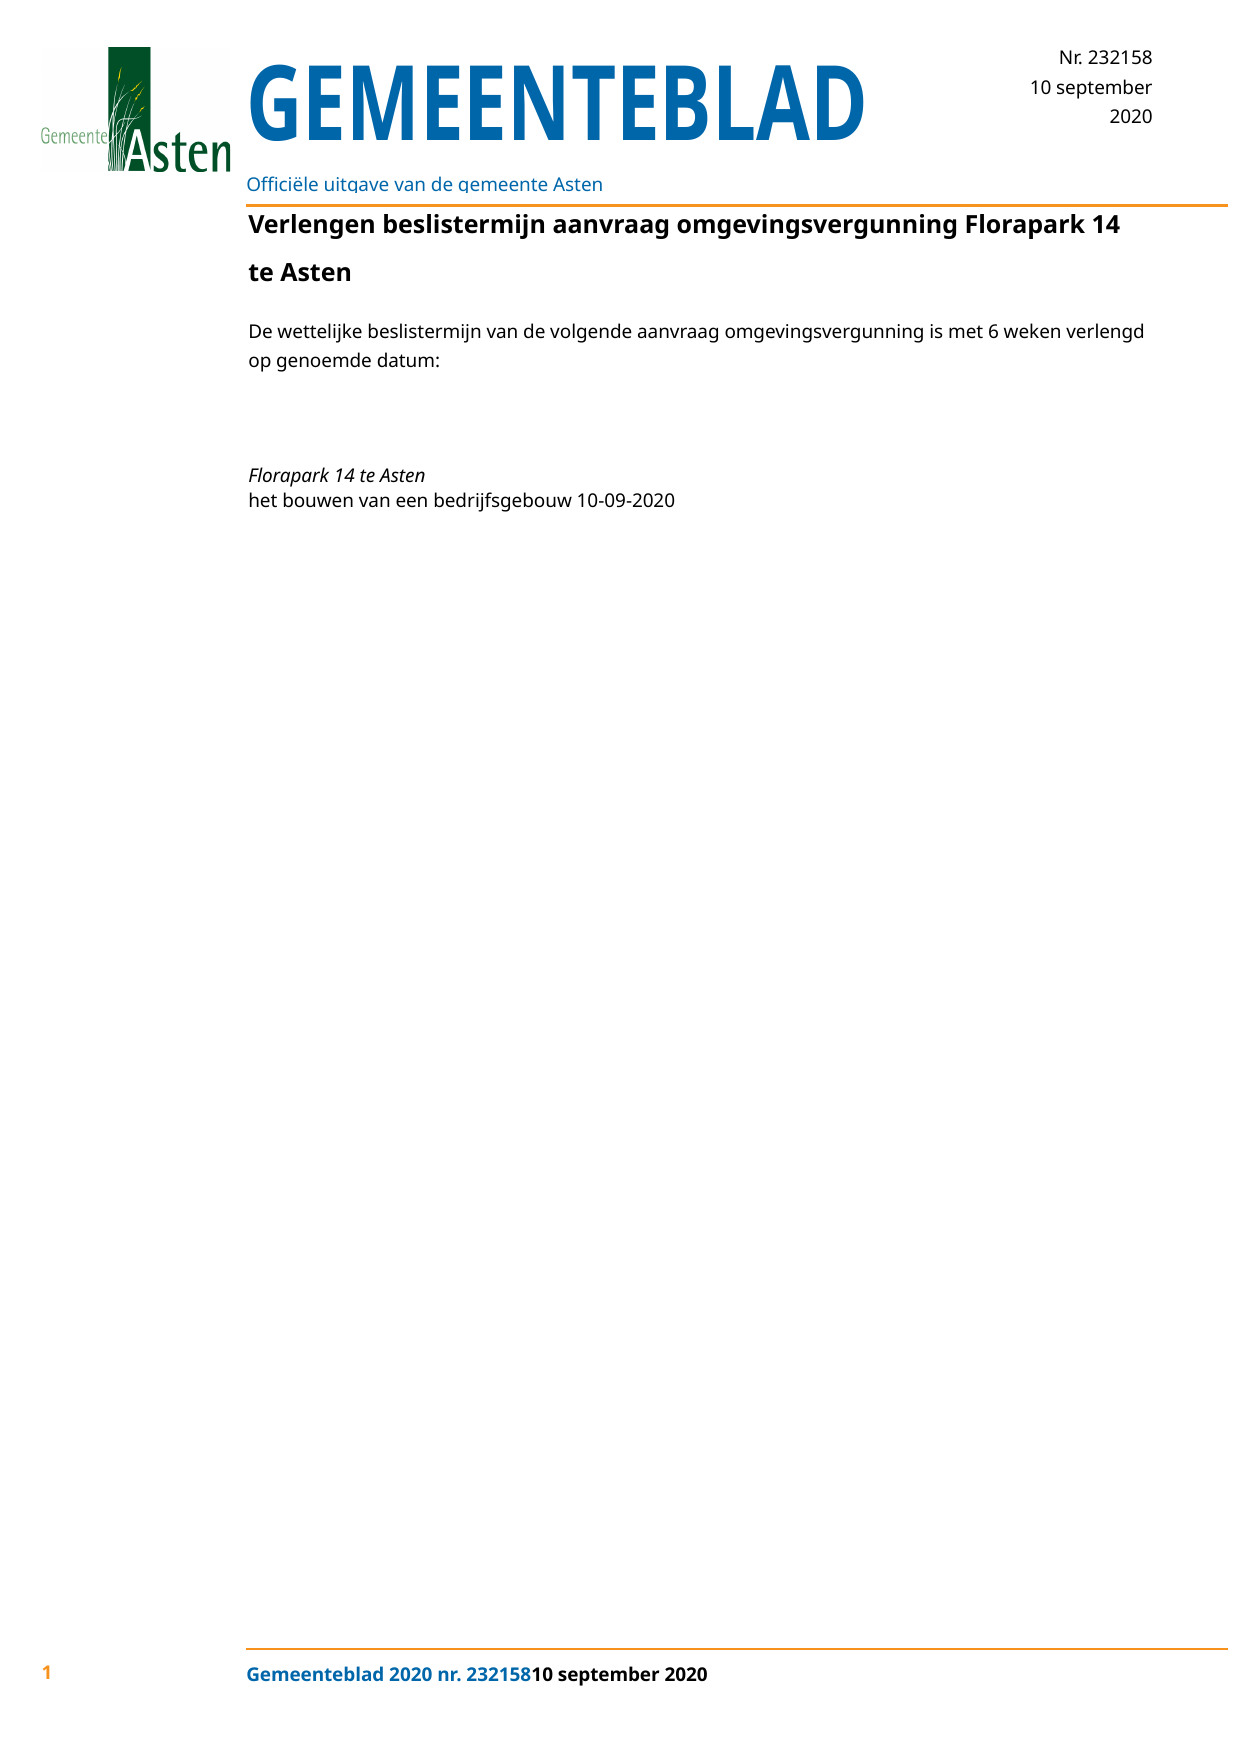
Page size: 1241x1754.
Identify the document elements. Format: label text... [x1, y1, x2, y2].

text Florapark 14 te Asten [248, 462, 1152, 488]
text De wettelijke beslistermijn van de volgende aanvraag omgevingsvergunning is met 6 weken verlengd op genoemde datum: [248, 318, 1152, 373]
text het bouwen van een bedrijfsgebouw 10-09-2020 [248, 488, 1152, 513]
picture [41, 47, 231, 172]
text Verlengen beslistermijn aanvraag omgevingsvergunning Florapark 14 te Asten [248, 207, 1152, 288]
